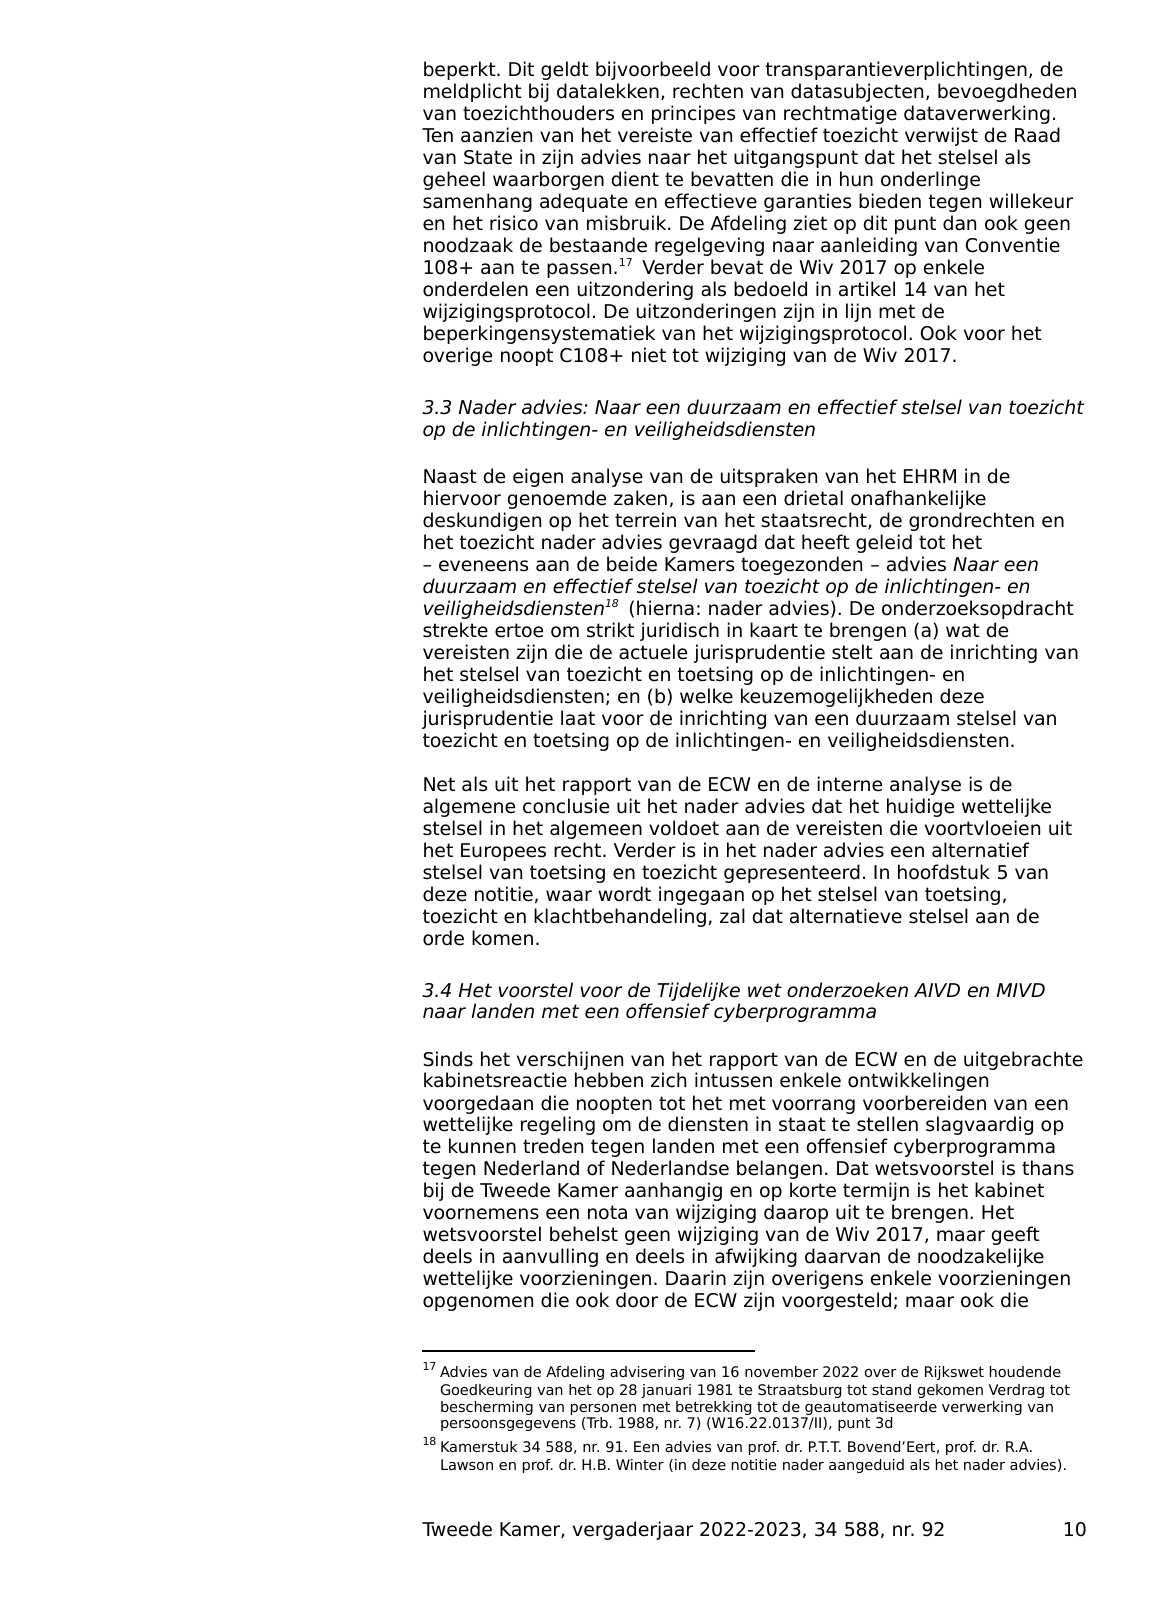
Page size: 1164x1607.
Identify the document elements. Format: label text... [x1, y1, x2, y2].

text beperkt. Dit geldt bijvoorbeeld voor transparantieverplichtingen, de meldplicht bij datalekken, rechten van datasubjecten, bevoegdheden van toezichthouders en principes van rechtmatige dataverwerking. Ten aanzien van het vereiste van effectief toezicht verwijst de Raad van State in zijn advies naar het uitgangspunt dat het stelsel als geheel waarborgen dient te bevatten die in hun onderlinge samenhang adequate en effectieve garanties bieden tegen willekeur en het risico van misbruik. De Afdeling ziet op dit punt dan ook geen noodzaak de bestaande regelgeving naar aanleiding van Conventie 108+ aan te passen. Verder bevat de Wiv 2017 op enkele onderdelen een uitzondering als bedoeld in artikel 14 van het wijzigingsprotocol. De uitzonderingen zijn in lijn met de beperkingensystematiek van het wijzigingsprotocol. Ook voor het overige noopt C108+ niet tot wijziging van de Wiv 2017. [422, 59, 1087, 367]
subtitle 3.3 Nader advies: Naar een duurzaam en effectief stelsel van toezicht op de inlichtingen- en veiligheidsdiensten [422, 397, 1087, 441]
text Kamerstuk 34 588, nr. 91. Een advies van prof. dr. P.T.T. Bovend’Eert, prof. dr. R.A. Lawson en prof. dr. H.B. Winter (in deze notitie nader aangeduid als het nader advies). [422, 1435, 1087, 1474]
subtitle 3.4 Het voorstel voor de Tijdelijke wet onderzoeken AIVD en MIVD naar landen met een offensief cyberprogramma [422, 979, 1087, 1023]
text Sinds het verschijnen van het rapport van de ECW en de uitgebrachte kabinetsreactie hebben zich intussen enkele ontwikkelingen voorgedaan die noopten tot het met voorrang voorbereiden van een wettelijke regeling om de diensten in staat te stellen slagvaardig op te kunnen treden tegen landen met een offensief cyberprogramma tegen Nederland of Nederlandse belangen. Dat wetsvoorstel is thans bij de Tweede Kamer aanhangig en op korte termijn is het kabinet voornemens een nota van wijziging daarop uit te brengen. Het wetsvoorstel behelst geen wijziging van de Wiv 2017, maar geeft deels in aanvulling en deels in afwijking daarvan de noodzakelijke wettelijke voorzieningen. Daarin zijn overigens enkele voorzieningen opgenomen die ook door de ECW zijn voorgesteld; maar ook die [422, 1048, 1087, 1312]
text Net als uit het rapport van de ECW en de interne analyse is de algemene conclusie uit het nader advies dat het huidige wettelijke stelsel in het algemeen voldoet aan de vereisten die voortvloeien uit het Europees recht. Verder is in het nader advies een alternatief stelsel van toetsing en toezicht gepresenteerd. In hoofdstuk 5 van deze notitie, waar wordt ingegaan op het stelsel van toetsing, toezicht en klachtbehandeling, zal dat alternatieve stelsel aan de orde komen. [422, 774, 1087, 949]
text Advies van de Afdeling advisering van 16 november 2022 over de Rijkswet houdende Goedkeuring van het op 28 januari 1981 te Straatsburg tot stand gekomen Verdrag tot bescherming van personen met betrekking tot de geautomatiseerde verwerking van persoonsgegevens (Trb. 1988, nr. 7) (W16.22.0137/II), punt 3d [422, 1360, 1087, 1432]
text Naast de eigen analyse van de uitspraken van het EHRM in de hiervoor genoemde zaken, is aan een drietal onafhankelijke deskundigen op het terrein van het staatsrecht, de grondrechten en het toezicht nader advies gevraagd dat heeft geleid tot het – eveneens aan de beide Kamers toegezonden – advies Naar een duurzaam en effectief stelsel van toezicht op de inlichtingen- en veiligheidsdiensten (hierna: nader advies). De onderzoeksopdracht strekte ertoe om strikt juridisch in kaart te brengen (a) wat de vereisten zijn die de actuele jurisprudentie stelt aan de inrichting van het stelsel van toezicht en toetsing op de inlichtingen- en veiligheidsdiensten; en (b) welke keuzemogelijkheden deze jurisprudentie laat voor de inrichting van een duurzaam stelsel van toezicht en toetsing op de inlichtingen- en veiligheidsdiensten. [422, 466, 1087, 751]
